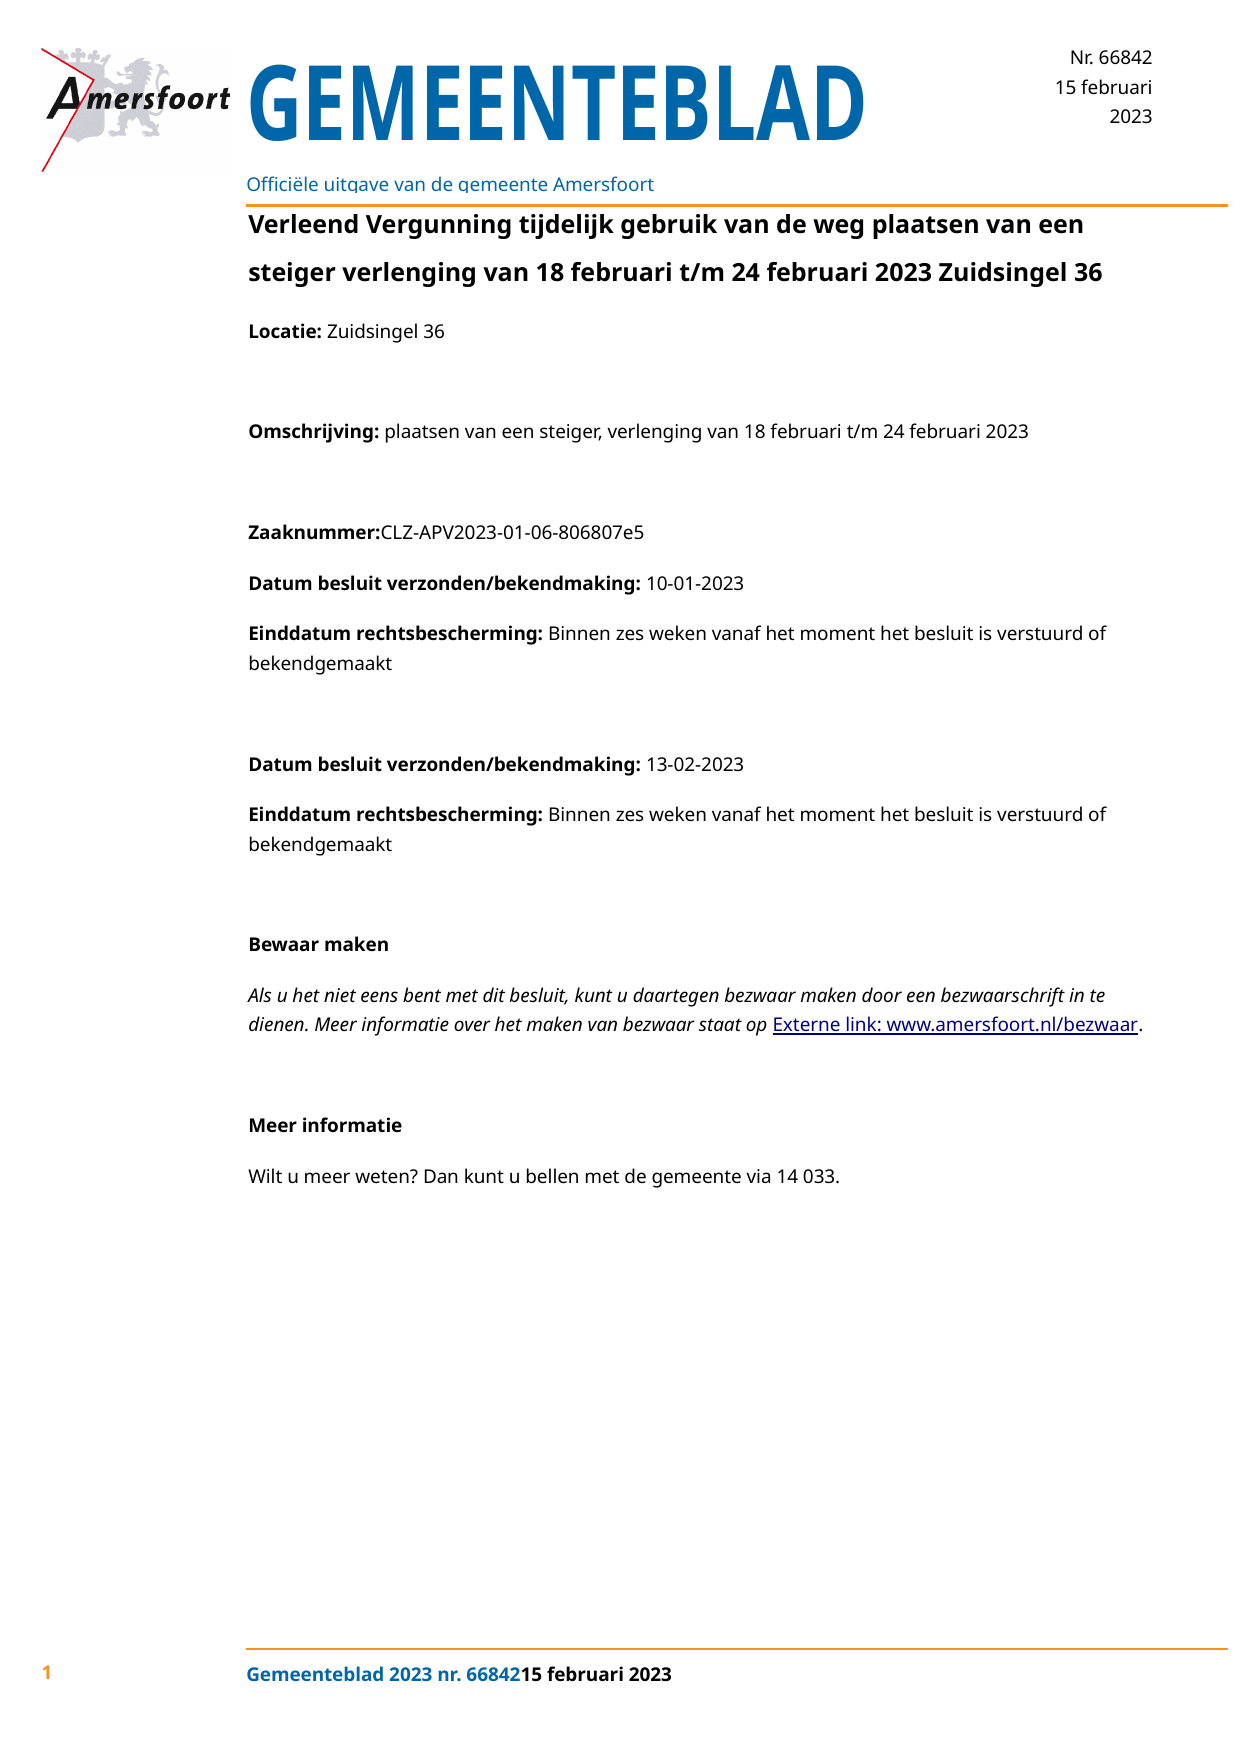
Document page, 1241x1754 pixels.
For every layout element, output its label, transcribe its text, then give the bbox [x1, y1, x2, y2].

text Meer informatie [248, 1112, 1152, 1138]
text Zaaknummer:CLZ-APV2023-01-06-806807e5 [248, 519, 1152, 545]
text Datum besluit verzonden/bekendmaking: 10-01-2023 [248, 570, 1152, 596]
text Einddatum rechtsbescherming: Binnen zes weken vanaf het moment het besluit is verstuurd of bekendgemaakt [248, 620, 1152, 676]
text Locatie: Zuidsingel 36 [248, 318, 1152, 344]
text Verleend Vergunning tijdelijk gebruik van de weg plaatsen van een steiger verlenging van 18 februari t/m 24 februari 2023 Zuidsingel 36 [248, 207, 1152, 288]
text Datum besluit verzonden/bekendmaking: 13-02-2023 [248, 751, 1152, 777]
text Wilt u meer weten? Dan kunt u bellen met de gemeente via 14 033. [248, 1163, 1152, 1189]
text Bewaar maken [248, 932, 1152, 957]
text Einddatum rechtsbescherming: Binnen zes weken vanaf het moment het besluit is verstuurd of bekendgemaakt [248, 801, 1152, 857]
picture [41, 47, 231, 172]
text Omschrijving: plaatsen van een steiger, verlenging van 18 februari t/m 24 februari 2023 [248, 419, 1152, 444]
text Als u het niet eens bent met dit besluit, kunt u daartegen bezwaar maken door een bezwaarschrift in te dienen. Meer informatie over het maken van bezwaar staat op Externe link: www.amersfoort.nl/bezwaar. [248, 982, 1152, 1037]
